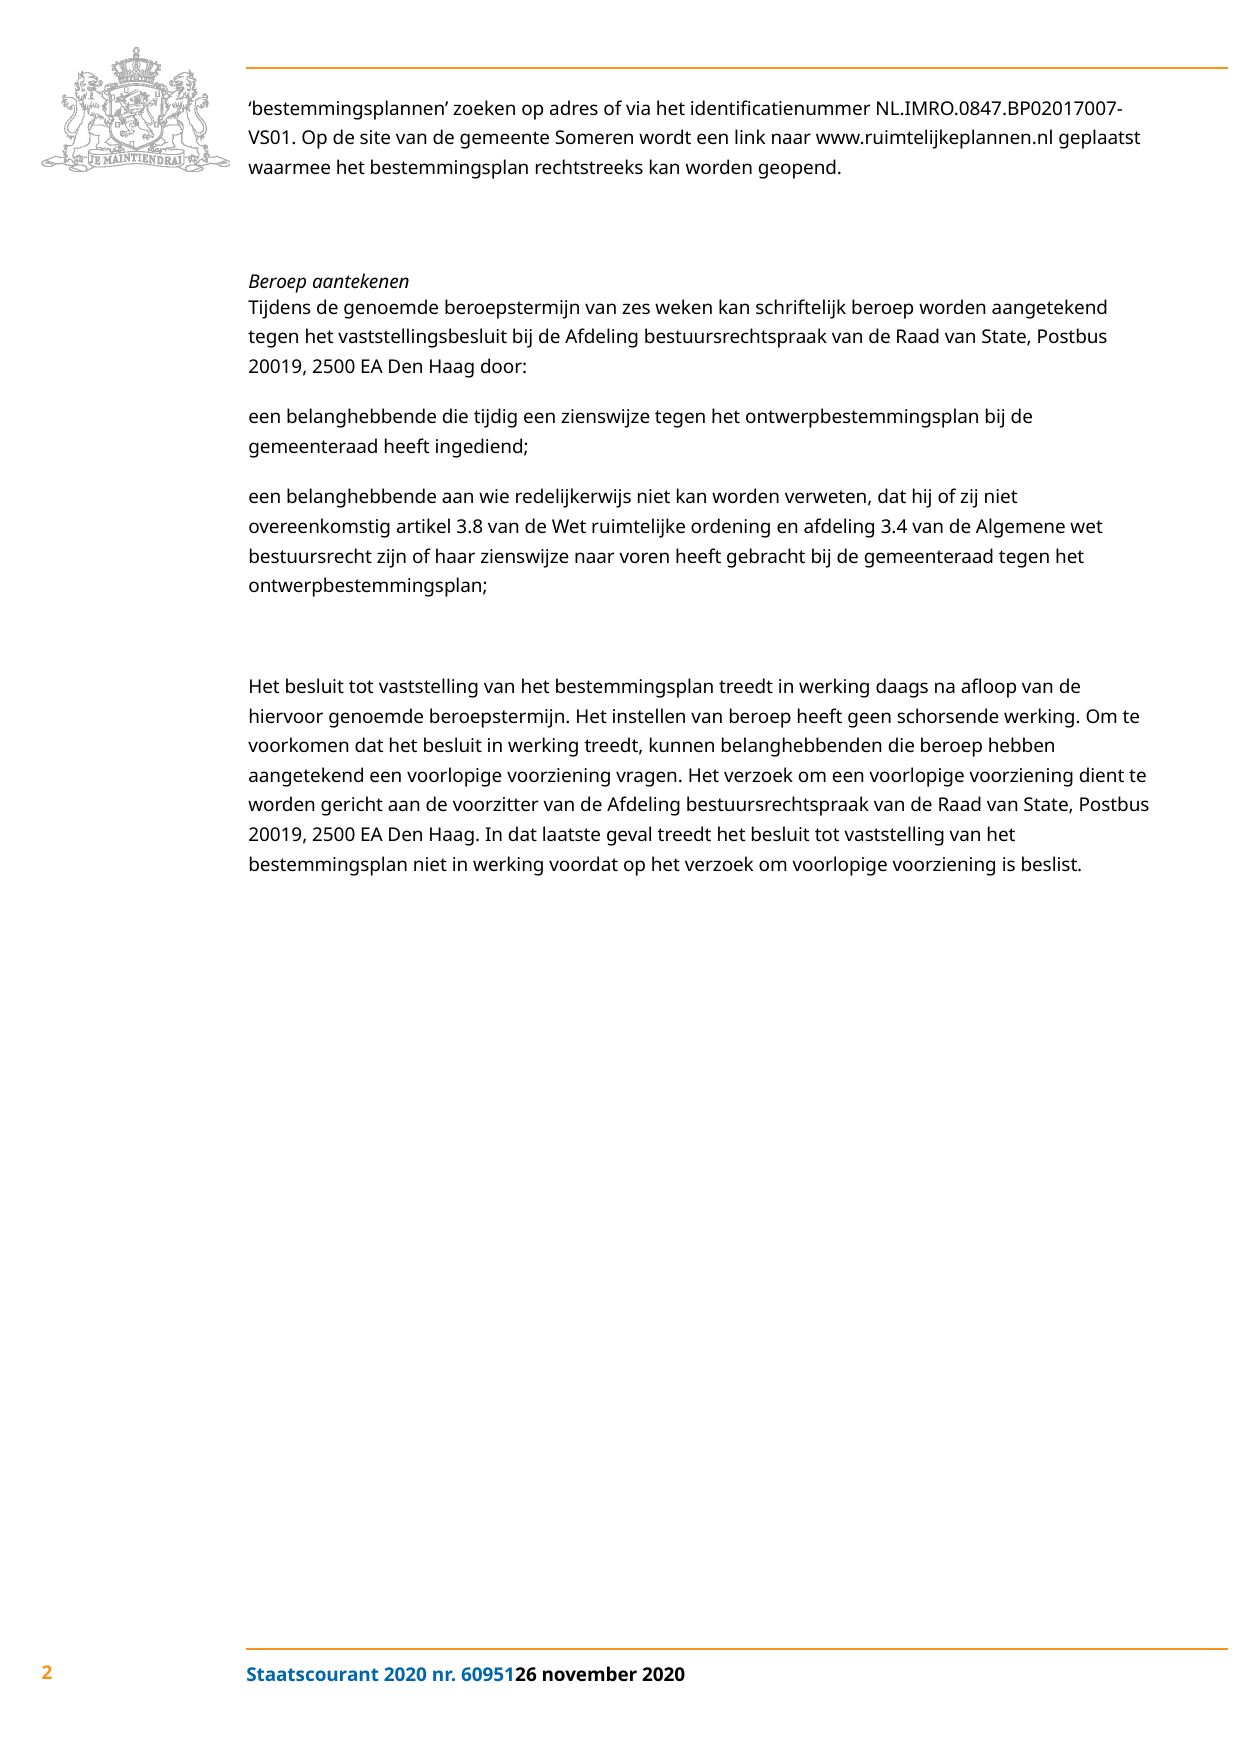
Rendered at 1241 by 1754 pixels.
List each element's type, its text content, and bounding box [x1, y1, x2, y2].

text een belanghebbende die tijdig een zienswijze tegen het ontwerpbestemmingsplan bij de gemeenteraad heeft ingediend; [248, 404, 1152, 459]
text Tijdens de genoemde beroepstermijn van zes weken kan schriftelijk beroep worden aangetekend tegen het vaststellingsbesluit bij de Afdeling bestuursrechtspraak van de Raad van State, Postbus 20019, 2500 EA Den Haag door: [248, 294, 1152, 379]
text ‘bestemmingsplannen’ zoeken op adres of via het identificatienummer NL.IMRO.0847.BP02017007-VS01. Op de site van de gemeente Someren wordt een link naar www.ruimtelijkeplannen.nl geplaatst waarmee het bestemmingsplan rechtstreeks kan worden geopend. [248, 95, 1152, 180]
text een belanghebbende aan wie redelijkerwijs niet kan worden verweten, dat hij of zij niet overeenkomstig artikel 3.8 van de Wet ruimtelijke ordening en afdeling 3.4 van de Algemene wet bestuursrecht zijn of haar zienswijze naar voren heeft gebracht bij de gemeenteraad tegen het ontwerpbestemmingsplan; [248, 484, 1152, 598]
text Beroep aantekenen [248, 268, 1152, 294]
text Het besluit tot vaststelling van het bestemmingsplan treedt in werking daags na afloop van de hiervoor genoemde beroepstermijn. Het instellen van beroep heeft geen schorsende werking. Om te voorkomen dat het besluit in werking treedt, kunnen belanghebbenden die beroep hebben aangetekend een voorlopige voorziening vragen. Het verzoek om een voorlopige voorziening dient te worden gericht aan de voorzitter van de Afdeling bestuursrechtspraak van de Raad van State, Postbus 20019, 2500 EA Den Haag. In dat laatste geval treedt het besluit tot vaststelling van het bestemmingsplan niet in werking voordat op het verzoek om voorlopige voorziening is beslist. [248, 673, 1152, 876]
picture [41, 47, 231, 172]
